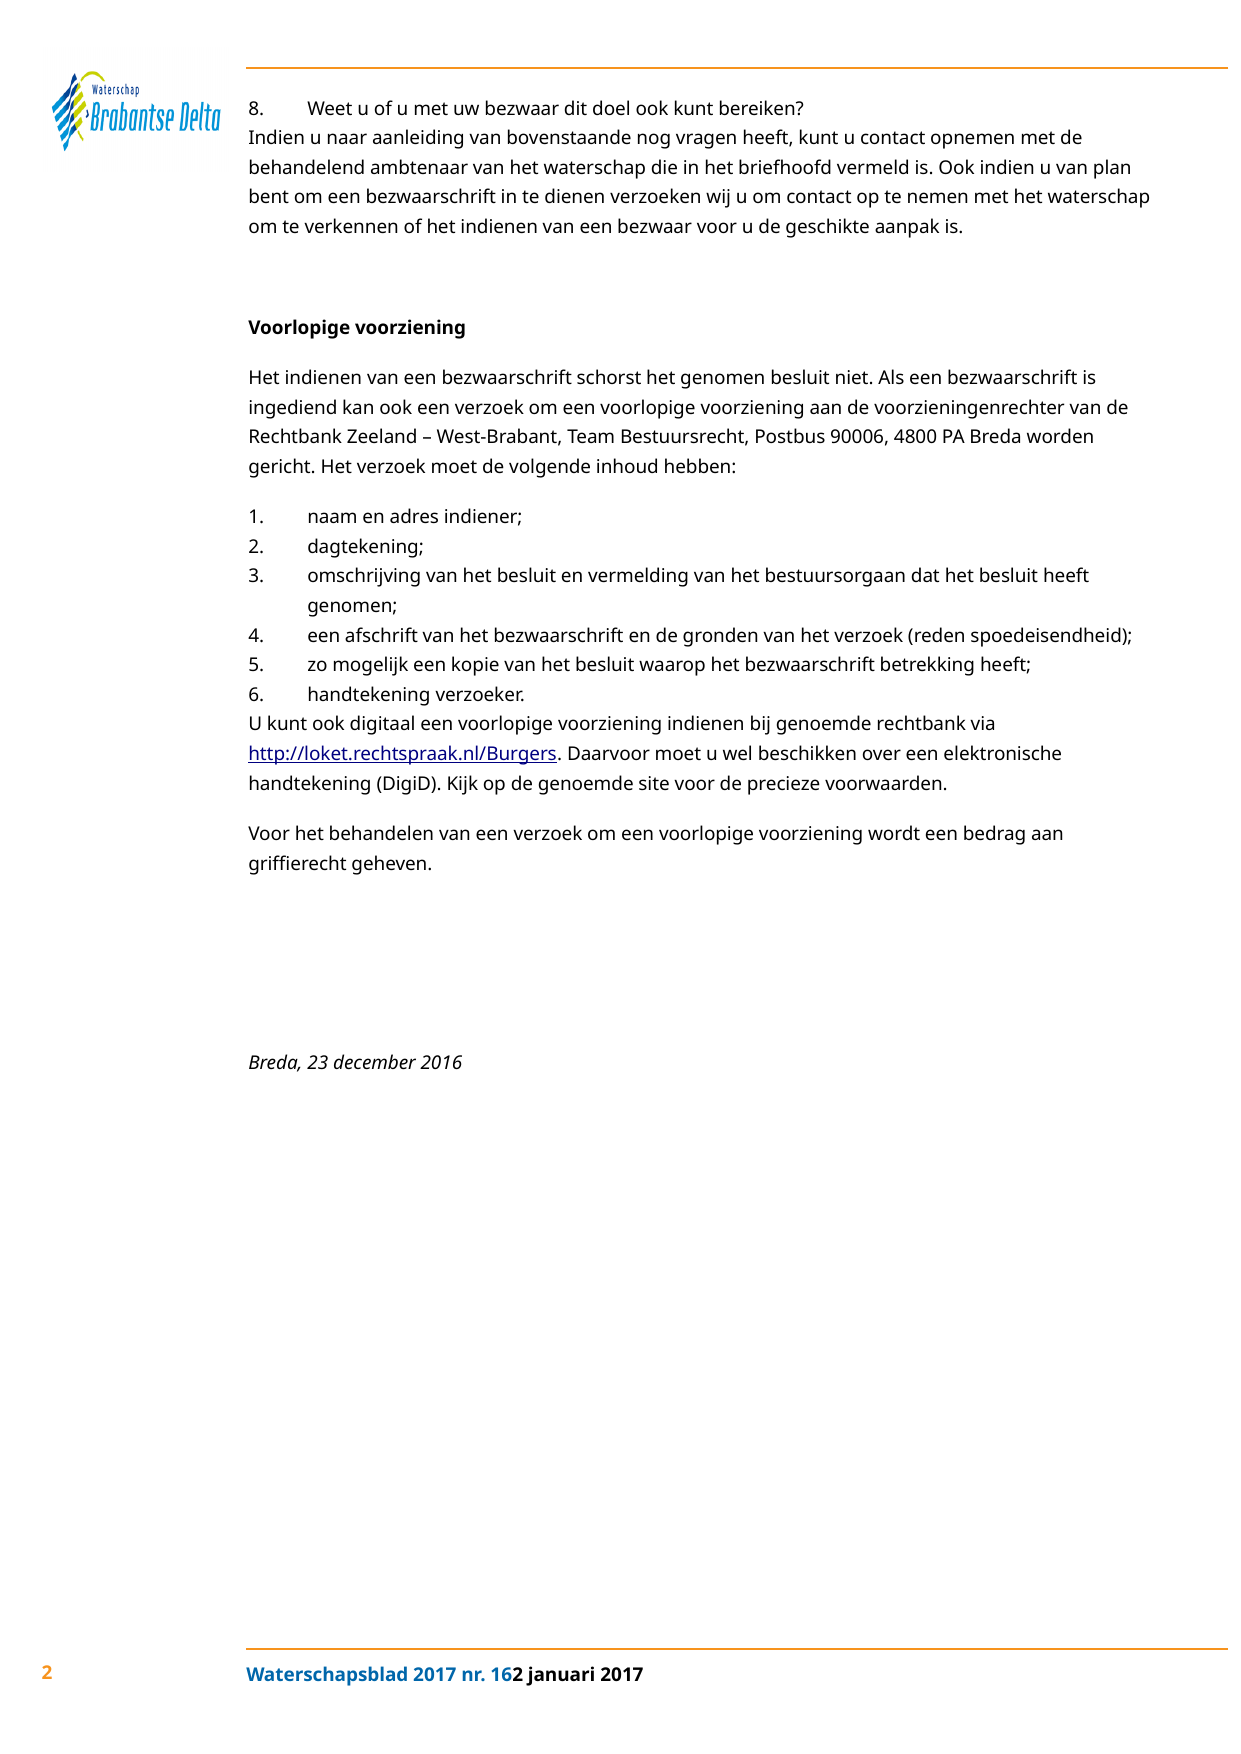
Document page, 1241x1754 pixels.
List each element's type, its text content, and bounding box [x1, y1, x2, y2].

list een afschrift van het bezwaarschrift en de gronden van het verzoek (reden spoedeisendheid); [248, 622, 1152, 648]
text Het indienen van een bezwaarschrift schorst het genomen besluit niet. Als een bezwaarschrift is ingediend kan ook een verzoek om een voorlopige voorziening aan de voorzieningenrechter van de Rechtbank Zeeland – West-Brabant, Team Bestuursrecht, Postbus 90006, 4800 PA Breda worden gericht. Het verzoek moet de volgende inhoud hebben: [248, 364, 1152, 479]
text U kunt ook digitaal een voorlopige voorziening indienen bij genoemde rechtbank via http://loket.rechtspraak.nl/Burgers. Daarvoor moet u wel beschikken over een elektronische handtekening (DigiD). Kijk op de genoemde site voor de precieze voorwaarden. [248, 711, 1152, 796]
picture [41, 47, 231, 172]
text Voorlopige voorziening [248, 314, 1152, 340]
list dagtekening; [248, 533, 1152, 559]
list zo mogelijk een kopie van het besluit waarop het bezwaarschrift betrekking heeft; [248, 651, 1152, 677]
list naam en adres indiener; [248, 503, 1152, 529]
list omschrijving van het besluit en vermelding van het bestuursorgaan dat het besluit heeft genomen; [248, 563, 1152, 618]
text Indien u naar aanleiding van bovenstaande nog vragen heeft, kunt u contact opnemen met de behandelend ambtenaar van het waterschap die in het briefhoofd vermeld is. Ook indien u van plan bent om een bezwaarschrift in te dienen verzoeken wij u om contact op te nemen met het waterschap om te verkennen of het indienen van een bezwaar voor u de geschikte aanpak is. [248, 124, 1152, 239]
list Weet u of u met uw bezwaar dit doel ook kunt bereiken? [248, 95, 1152, 121]
list handtekening verzoeker. [248, 681, 1152, 707]
text Voor het behandelen van een verzoek om een voorlopige voorziening wordt een bedrag aan griffierecht geheven. [248, 820, 1152, 876]
text Breda, 23 december 2016 [248, 1049, 1152, 1074]
